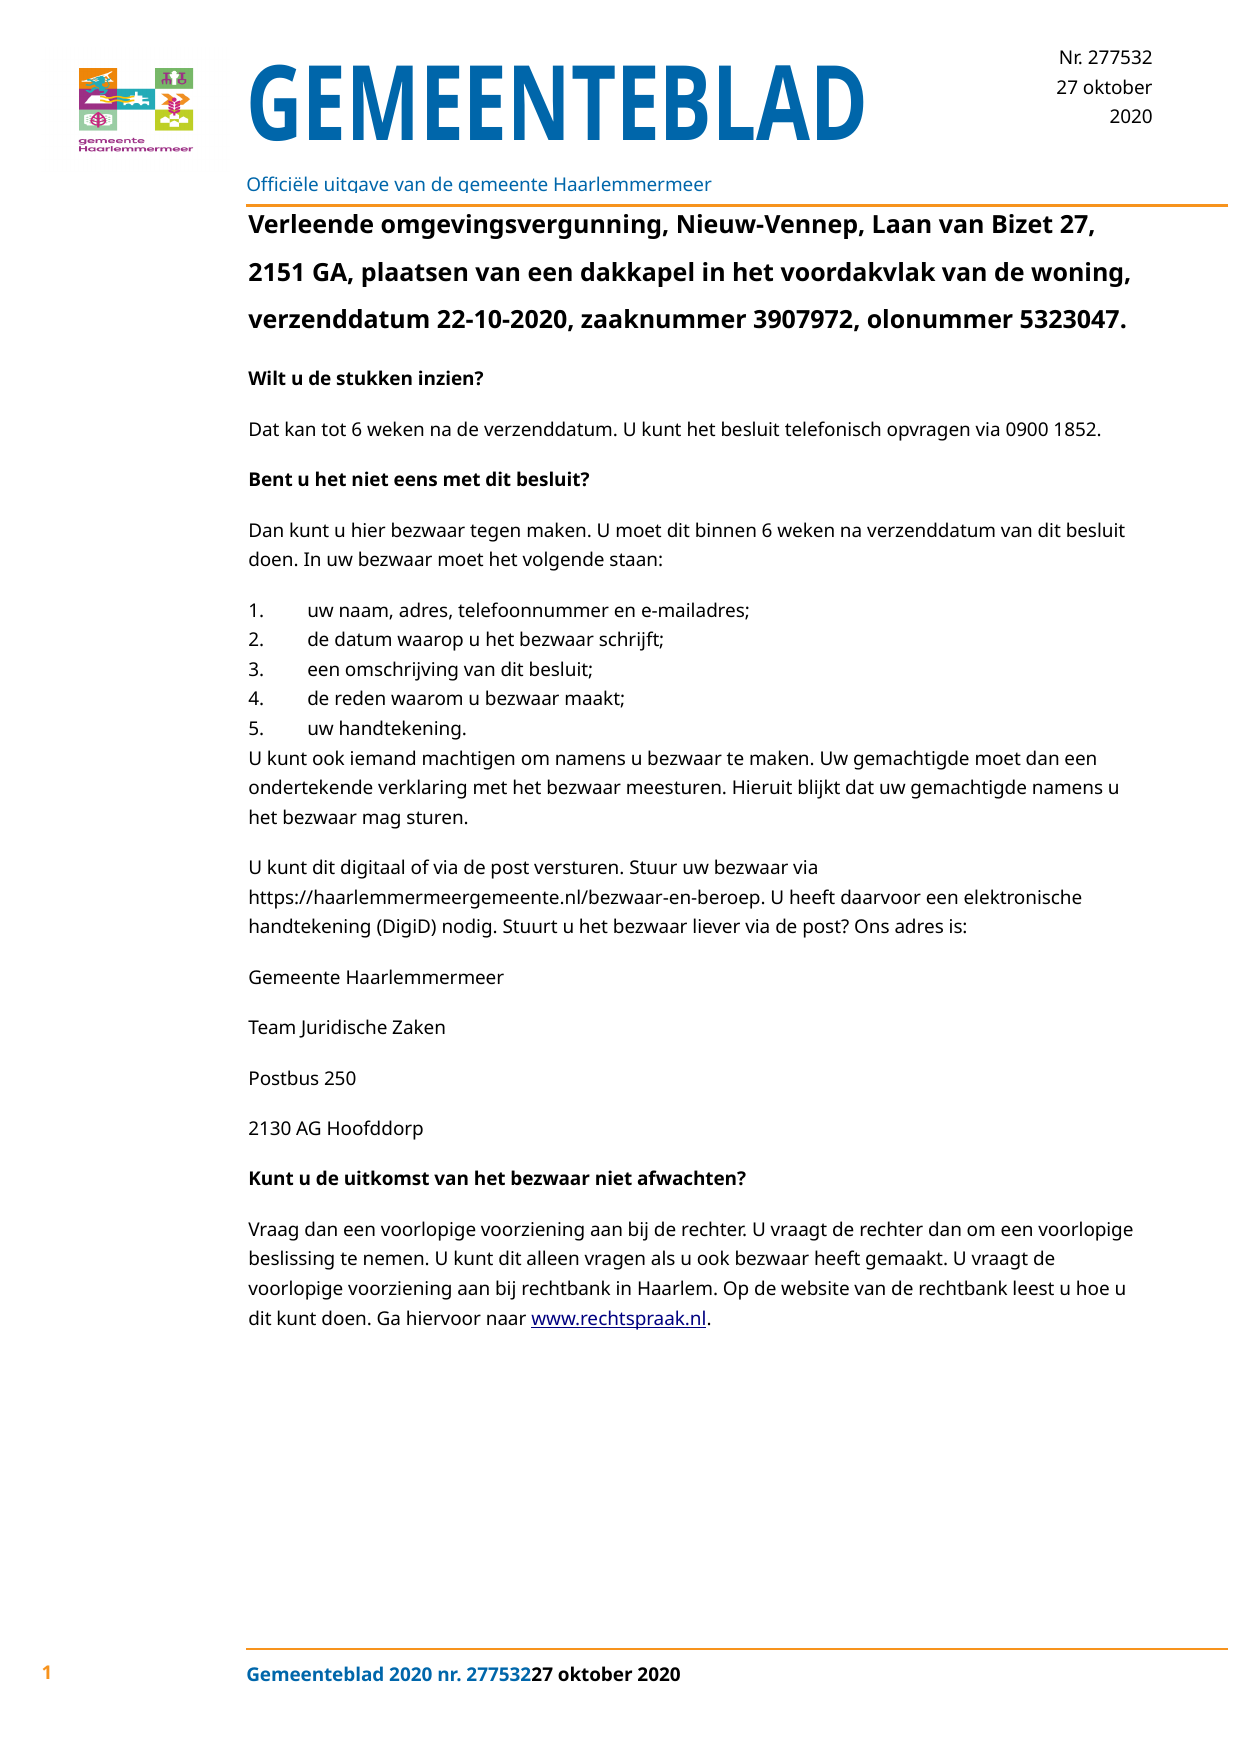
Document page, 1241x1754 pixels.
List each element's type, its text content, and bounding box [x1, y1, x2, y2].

list uw naam, adres, telefoonnummer en e-mailadres; [248, 597, 1152, 622]
text Dat kan tot 6 weken na de verzenddatum. U kunt het besluit telefonisch opvragen via 0900 1852. [248, 416, 1152, 442]
text Wilt u de stukken inzien? [248, 366, 1152, 391]
text U kunt dit digitaal of via de post versturen. Stuur uw bezwaar via https://haarlemmermeergemeente.nl/bezwaar-en-beroep. U heeft daarvoor een elektronische handtekening (DigiD) nodig. Stuurt u het bezwaar liever via de post? Ons adres is: [248, 854, 1152, 939]
list uw handtekening. [248, 715, 1152, 741]
text U kunt ook iemand machtigen om namens u bezwaar te maken. Uw gemachtigde moet dan een ondertekende verklaring met het bezwaar meesturen. Hieruit blijkt dat uw gemachtigde namens u het bezwaar mag sturen. [248, 745, 1152, 829]
text Vraag dan een voorlopige voorziening aan bij de rechter. U vraagt de rechter dan om een voorlopige beslissing te nemen. U kunt dit alleen vragen als u ook bezwaar heeft gemaakt. U vraagt de voorlopige voorziening aan bij rechtbank in Haarlem. Op de website van de rechtbank leest u hoe u dit kunt doen. Ga hiervoor naar www.rechtspraak.nl. [248, 1216, 1152, 1330]
text Gemeente Haarlemmermeer [248, 964, 1152, 989]
picture [41, 47, 231, 172]
text Team Juridische Zaken [248, 1014, 1152, 1040]
list de reden waarom u bezwaar maakt; [248, 686, 1152, 711]
text Dan kunt u hier bezwaar tegen maken. U moet dit binnen 6 weken na verzenddatum van dit besluit doen. In uw bezwaar moet het volgende staan: [248, 517, 1152, 572]
text Kunt u de uitkomst van het bezwaar niet afwachten? [248, 1166, 1152, 1191]
list een omschrijving van dit besluit; [248, 656, 1152, 682]
text Postbus 250 [248, 1065, 1152, 1090]
text 2130 AG Hoofddorp [248, 1115, 1152, 1141]
text Verleende omgevingsvergunning, Nieuw-Vennep, Laan van Bizet 27, 2151 GA, plaatsen van een dakkapel in het voordakvlak van de woning, verzenddatum 22-10-2020, zaaknummer 3907972, olonummer 5323047. [248, 207, 1152, 336]
text Bent u het niet eens met dit besluit? [248, 466, 1152, 492]
list de datum waarop u het bezwaar schrijft; [248, 626, 1152, 652]
